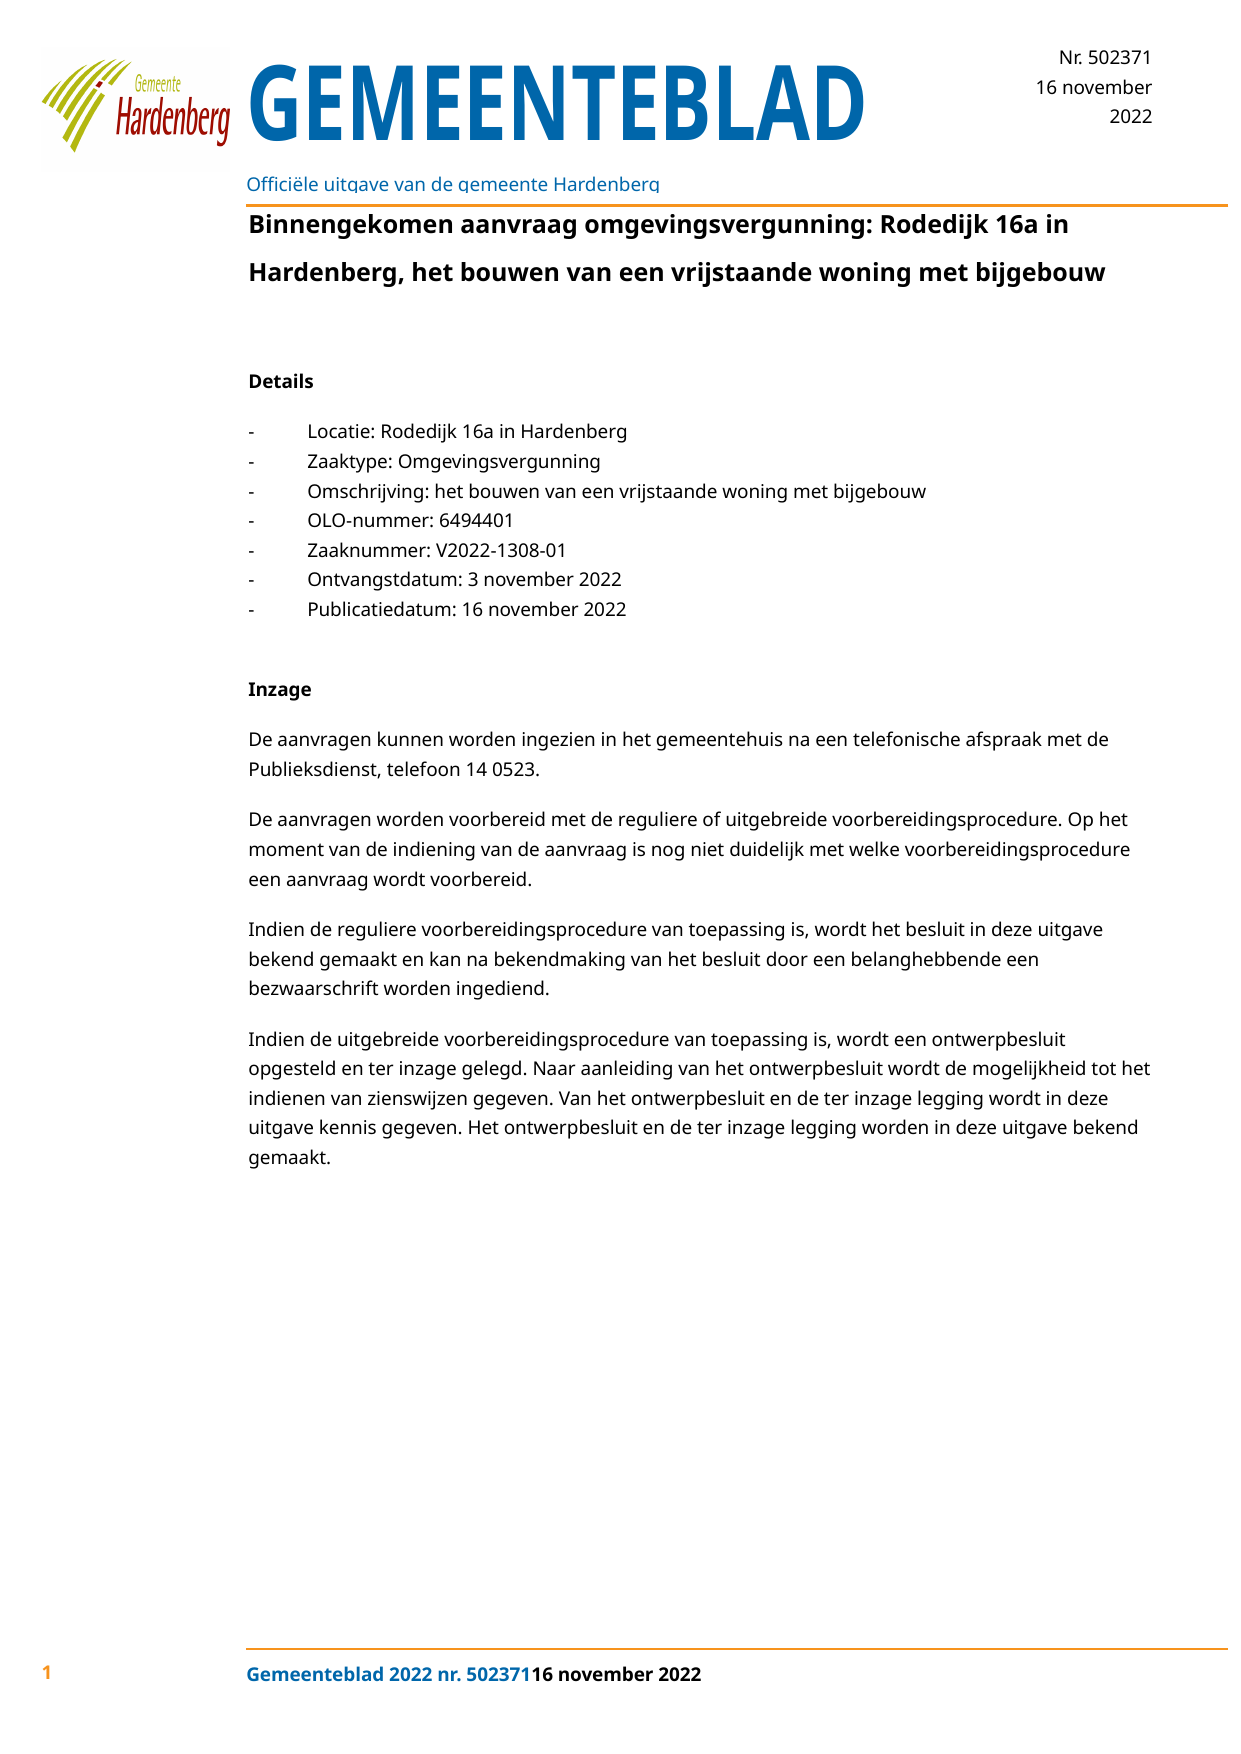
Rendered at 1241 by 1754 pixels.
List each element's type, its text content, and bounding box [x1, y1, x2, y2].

list Publicatiedatum: 16 november 2022 [248, 596, 1152, 622]
list Ontvangstdatum: 3 november 2022 [248, 567, 1152, 592]
text Indien de reguliere voorbereidingsprocedure van toepassing is, wordt het besluit in deze uitgave bekend gemaakt en kan na bekendmaking van het besluit door een belanghebbende een bezwaarschrift worden ingediend. [248, 916, 1152, 1001]
list Zaaknummer: V2022-1308-01 [248, 537, 1152, 563]
list OLO-nummer: 6494401 [248, 507, 1152, 533]
text Binnengekomen aanvraag omgevingsvergunning: Rodedijk 16a in Hardenberg, het bouwen van een vrijstaande woning met bijgebouw [248, 207, 1152, 288]
text De aanvragen worden voorbereid met de reguliere of uitgebreide voorbereidingsprocedure. Op het moment van de indiening van de aanvraag is nog niet duidelijk met welke voorbereidingsprocedure een aanvraag wordt voorbereid. [248, 807, 1152, 892]
picture [41, 47, 231, 172]
list Zaaktype: Omgevingsvergunning [248, 448, 1152, 474]
list Locatie: Rodedijk 16a in Hardenberg [248, 419, 1152, 444]
text Indien de uitgebreide voorbereidingsprocedure van toepassing is, wordt een ontwerpbesluit opgesteld en ter inzage gelegd. Naar aanleiding van het ontwerpbesluit wordt de mogelijkheid tot het indienen van zienswijzen gegeven. Van het ontwerpbesluit en de ter inzage legging wordt in deze uitgave kennis gegeven. Het ontwerpbesluit en de ter inzage legging worden in deze uitgave bekend gemaakt. [248, 1026, 1152, 1170]
text De aanvragen kunnen worden ingezien in het gemeentehuis na een telefonische afspraak met de Publieksdienst, telefoon 14 0523. [248, 727, 1152, 782]
text Inzage [248, 676, 1152, 702]
text Details [248, 368, 1152, 394]
list Omschrijving: het bouwen van een vrijstaande woning met bijgebouw [248, 478, 1152, 504]
